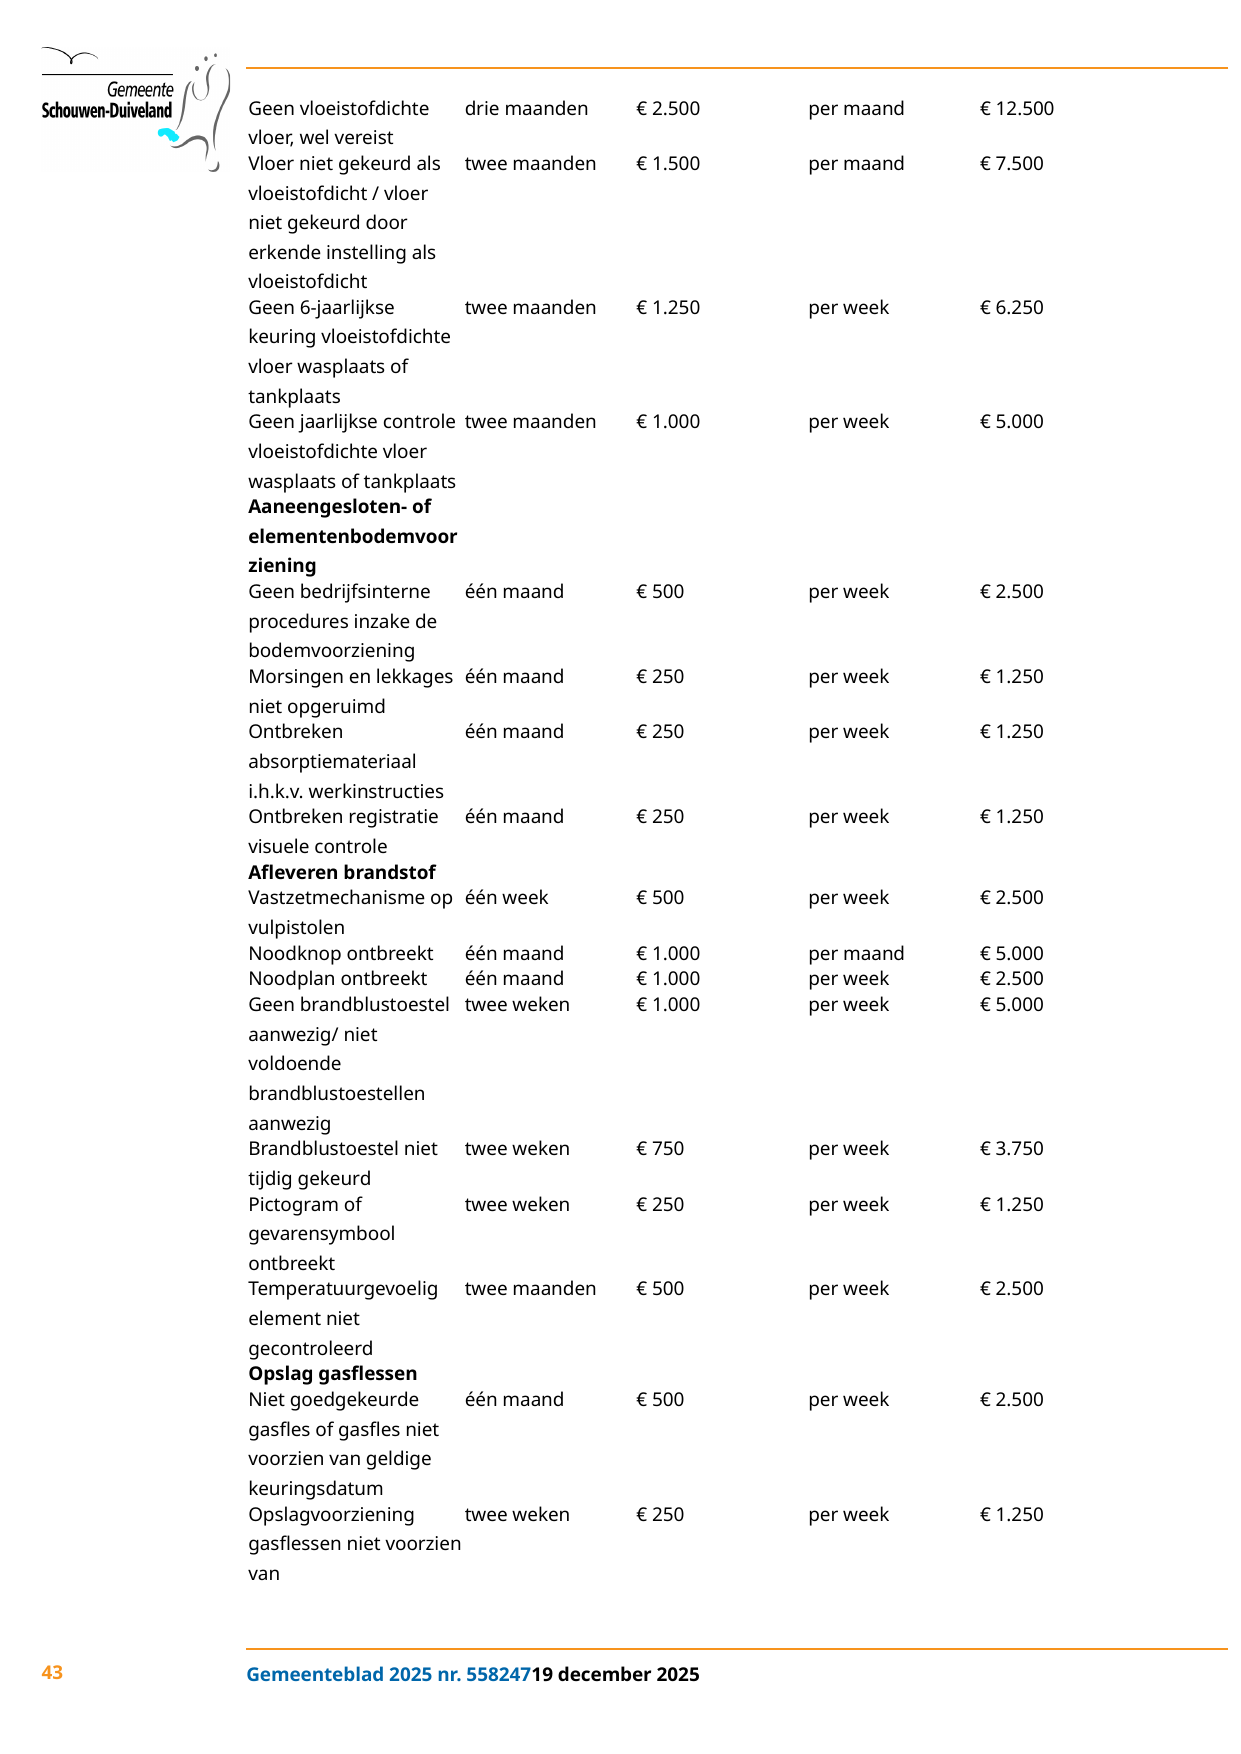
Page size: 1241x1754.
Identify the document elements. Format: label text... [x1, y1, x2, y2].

table_cell € 12.500 [980, 95, 1152, 150]
table_cell € 1.250 [980, 719, 1152, 803]
table_cell € 1.000 [636, 940, 808, 966]
table_cell € 500 [636, 1386, 808, 1501]
table_cell € 3.750 [980, 1135, 1152, 1191]
table_cell per week [808, 663, 980, 719]
table_cell Noodknop ontbreekt [248, 940, 464, 966]
table_cell € 250 [636, 1191, 808, 1276]
table_cell Ontbreken registratie visuele controle [248, 804, 464, 859]
table_cell twee maanden [465, 409, 636, 493]
table_cell € 250 [636, 804, 808, 859]
table_cell [808, 494, 980, 578]
table_cell Pictogram of gevarensymbool ontbreekt [248, 1191, 464, 1276]
table_cell twee weken [465, 1501, 636, 1586]
table_cell € 2.500 [980, 579, 1152, 663]
table_cell € 250 [636, 663, 808, 719]
table_cell twee weken [465, 991, 636, 1135]
table_cell € 1.000 [636, 966, 808, 991]
picture [41, 47, 231, 172]
table_cell [465, 859, 636, 884]
table_cell twee maanden [465, 150, 636, 294]
table_cell per week [808, 966, 980, 991]
table_cell Morsingen en lekkages niet opgeruimd [248, 663, 464, 719]
table_cell per maand [808, 95, 980, 150]
table_cell [636, 494, 808, 578]
table_cell één maand [465, 804, 636, 859]
table_cell Opslagvoorziening gasflessen niet voorzien van [248, 1501, 464, 1586]
table_cell € 1.250 [980, 804, 1152, 859]
table_cell Opslag gasflessen [248, 1361, 464, 1386]
table_cell Noodplan ontbreekt [248, 966, 464, 991]
table_cell € 2.500 [980, 885, 1152, 940]
table_cell per week [808, 719, 980, 803]
table_cell één maand [465, 663, 636, 719]
table_cell Ontbreken absorptiemateriaal i.h.k.v. werkinstructies [248, 719, 464, 803]
table_cell € 500 [636, 885, 808, 940]
table_cell drie maanden [465, 95, 636, 150]
table_cell Aaneengesloten- of elementenbodemvoorziening [248, 494, 464, 578]
table_cell twee weken [465, 1135, 636, 1191]
table_cell Geen brandblustoestel aanwezig/ niet voldoende brandblustoestellen aanwezig [248, 991, 464, 1135]
table_cell twee maanden [465, 1276, 636, 1361]
table_cell per week [808, 579, 980, 663]
table_cell twee weken [465, 1191, 636, 1276]
table_cell per week [808, 885, 980, 940]
table_cell één maand [465, 1386, 636, 1501]
table_cell [980, 1361, 1152, 1386]
table_cell per week [808, 294, 980, 409]
table_cell € 1.250 [980, 663, 1152, 719]
table_cell € 2.500 [980, 966, 1152, 991]
table_cell € 7.500 [980, 150, 1152, 294]
table_cell € 250 [636, 1501, 808, 1586]
table_cell [980, 859, 1152, 884]
table_cell per week [808, 991, 980, 1135]
table_cell [636, 859, 808, 884]
table_cell per week [808, 1501, 980, 1586]
table_cell één maand [465, 966, 636, 991]
table_cell € 5.000 [980, 940, 1152, 966]
table_cell Temperatuurgevoelig element niet gecontroleerd [248, 1276, 464, 1361]
table_cell [808, 859, 980, 884]
table_cell € 2.500 [980, 1276, 1152, 1361]
table_cell € 1.250 [636, 294, 808, 409]
table_cell € 1.250 [980, 1501, 1152, 1586]
table_cell € 5.000 [980, 409, 1152, 493]
table_cell [980, 494, 1152, 578]
table_cell per week [808, 1135, 980, 1191]
table_cell € 1.000 [636, 409, 808, 493]
table_cell per week [808, 1191, 980, 1276]
table_cell € 5.000 [980, 991, 1152, 1135]
table_cell [636, 1361, 808, 1386]
table_cell één maand [465, 940, 636, 966]
table_cell € 1.250 [980, 1191, 1152, 1276]
table_cell per maand [808, 940, 980, 966]
table_cell twee maanden [465, 294, 636, 409]
table_cell € 1.500 [636, 150, 808, 294]
table_cell per week [808, 409, 980, 493]
table_cell Geen 6-jaarlijkse keuring vloeistofdichte vloer wasplaats of tankplaats [248, 294, 464, 409]
table_cell Geen vloeistofdichte vloer, wel vereist [248, 95, 464, 150]
table_cell per maand [808, 150, 980, 294]
table_cell € 250 [636, 719, 808, 803]
table_cell [465, 1361, 636, 1386]
table_cell Brandblustoestel niet tijdig gekeurd [248, 1135, 464, 1191]
table_cell Vastzetmechanisme op vulpistolen [248, 885, 464, 940]
table_cell Niet goedgekeurde gasfles of gasfles niet voorzien van geldige keuringsdatum [248, 1386, 464, 1501]
table_cell € 1.000 [636, 991, 808, 1135]
table_cell [465, 494, 636, 578]
table_cell € 6.250 [980, 294, 1152, 409]
table_cell € 750 [636, 1135, 808, 1191]
table_cell € 2.500 [636, 95, 808, 150]
table_cell één maand [465, 579, 636, 663]
table_cell € 500 [636, 1276, 808, 1361]
table_cell per week [808, 1386, 980, 1501]
table_cell [808, 1361, 980, 1386]
table_cell één week [465, 885, 636, 940]
table_cell € 500 [636, 579, 808, 663]
table_cell Vloer niet gekeurd als vloeistofdicht / vloer niet gekeurd door erkende instelling als vloeistofdicht [248, 150, 464, 294]
table_cell één maand [465, 719, 636, 803]
table_cell Geen jaarlijkse controle vloeistofdichte vloer wasplaats of tankplaats [248, 409, 464, 493]
table_cell Geen bedrijfsinterne procedures inzake de bodemvoorziening [248, 579, 464, 663]
table_cell per week [808, 804, 980, 859]
table_cell Afleveren brandstof [248, 859, 464, 884]
table_cell € 2.500 [980, 1386, 1152, 1501]
table_cell per week [808, 1276, 980, 1361]
